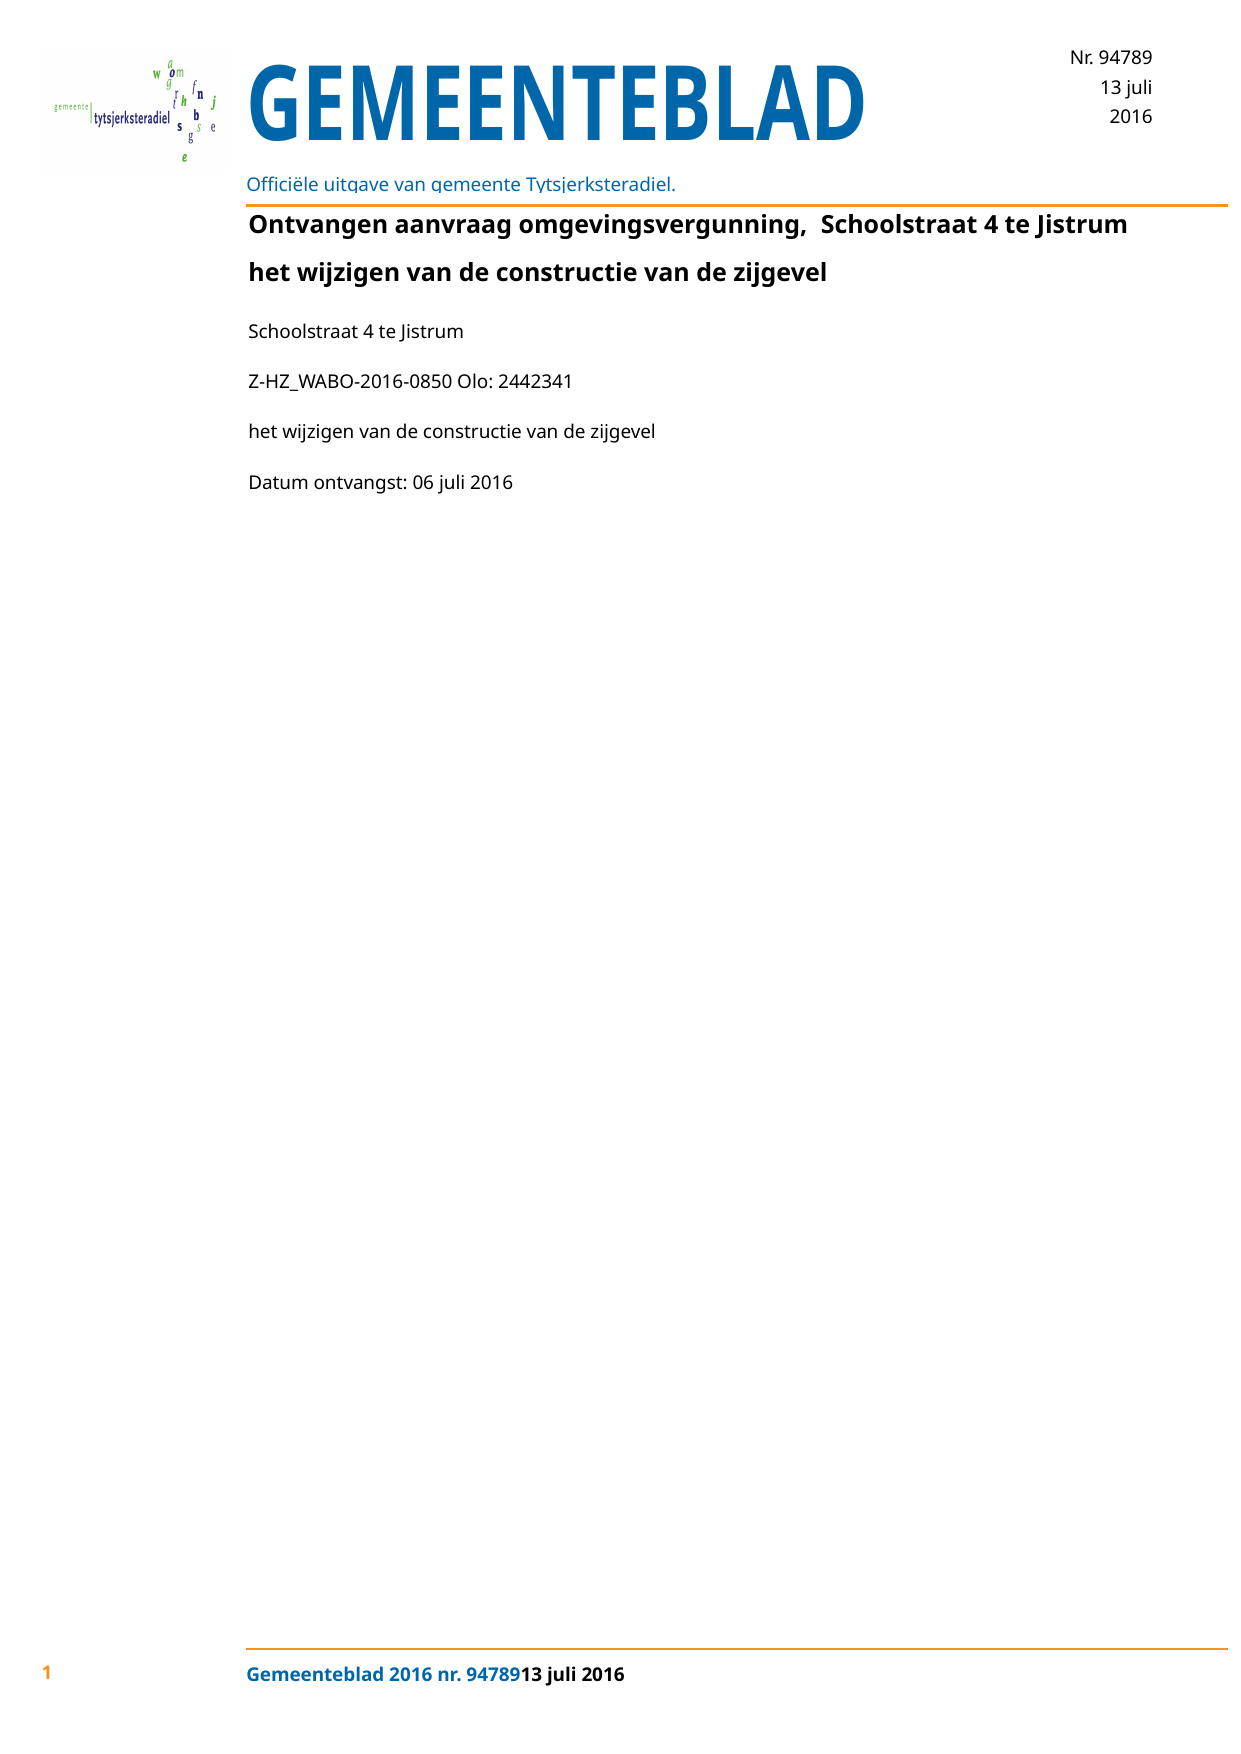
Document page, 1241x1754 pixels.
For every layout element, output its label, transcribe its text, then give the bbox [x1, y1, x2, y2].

text Datum ontvangst: 06 juli 2016 [248, 469, 1152, 495]
text Schoolstraat 4 te Jistrum [248, 318, 1152, 344]
text het wijzigen van de constructie van de zijgevel [248, 419, 1152, 444]
text Ontvangen aanvraag omgevingsvergunning, Schoolstraat 4 te Jistrum het wijzigen van de constructie van de zijgevel [248, 207, 1152, 288]
picture [41, 47, 231, 172]
text Z-HZ_WABO-2016-0850 Olo: 2442341 [248, 368, 1152, 394]
